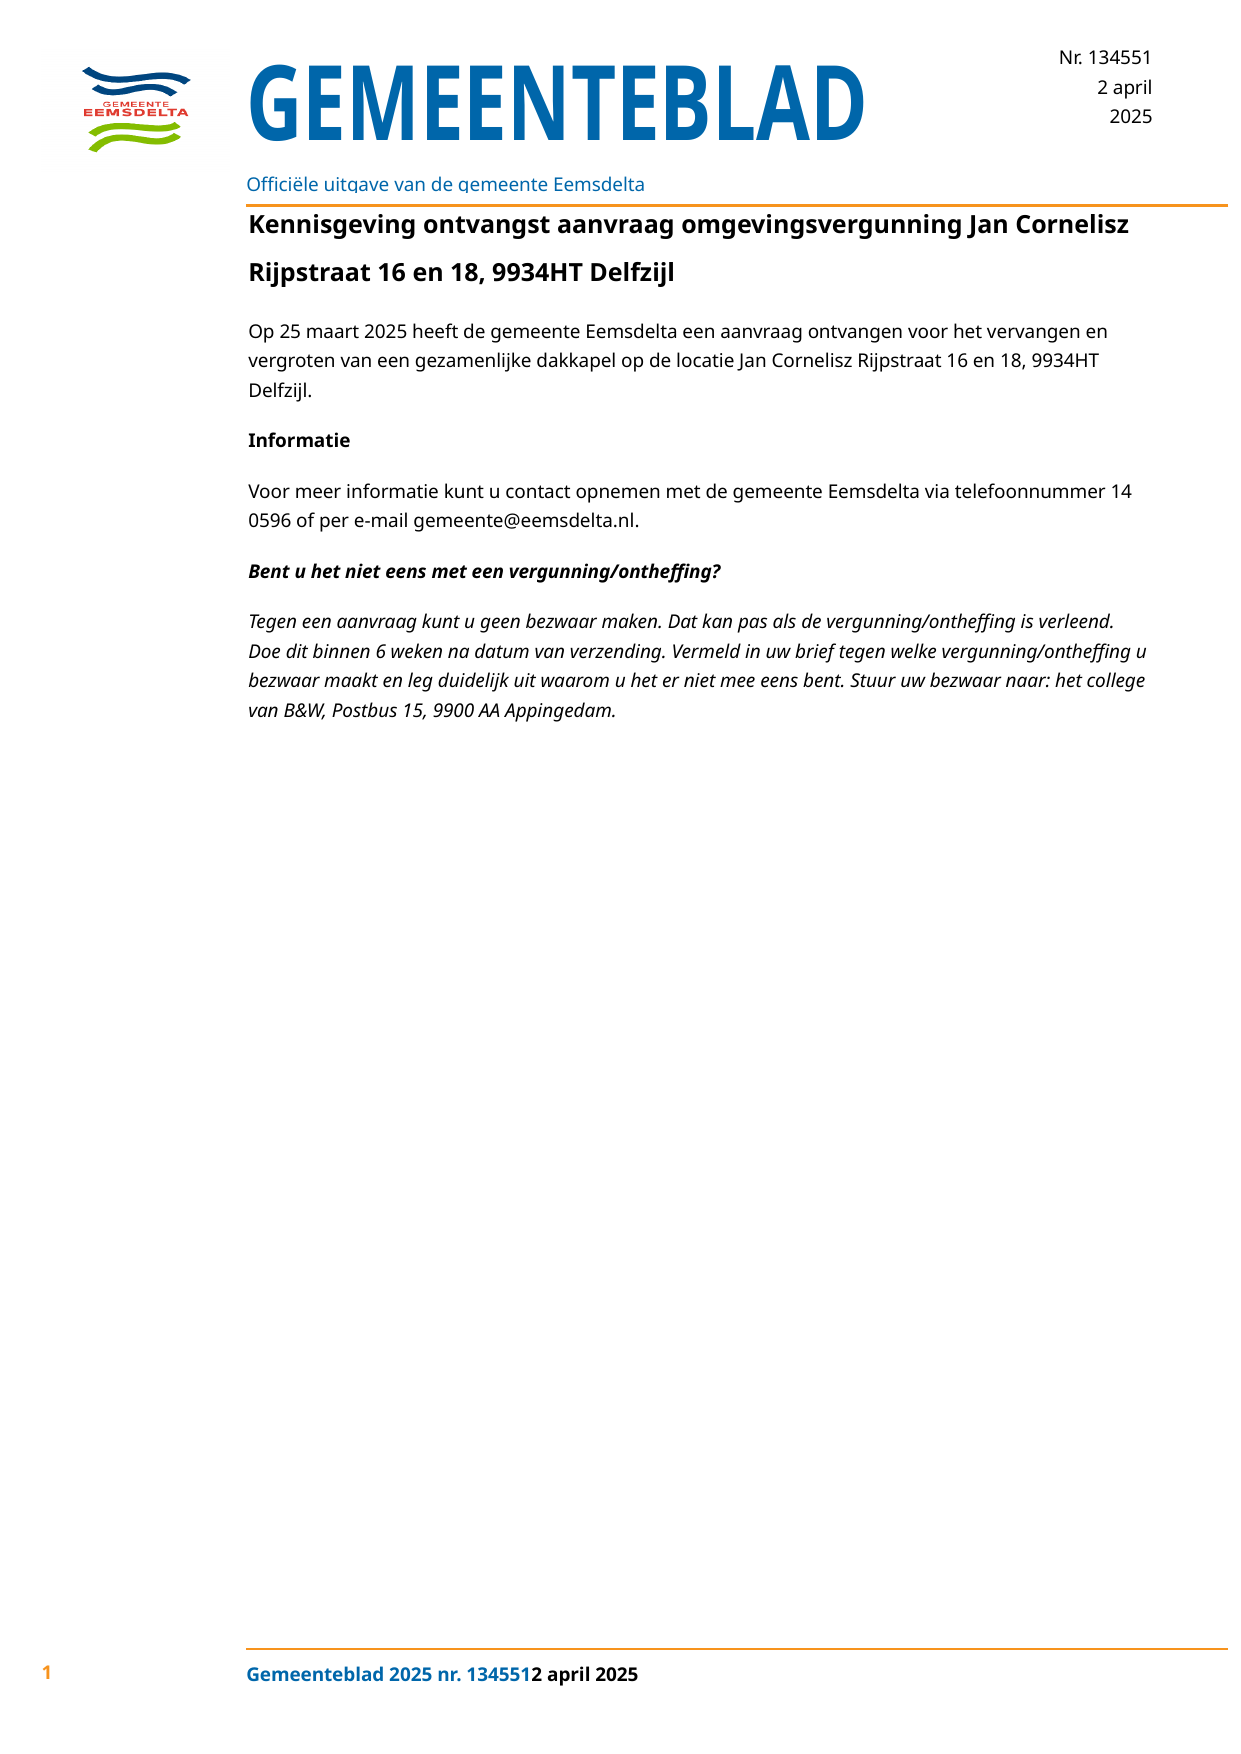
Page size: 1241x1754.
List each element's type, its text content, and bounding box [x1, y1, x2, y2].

text Kennisgeving ontvangst aanvraag omgevingsvergunning Jan Cornelisz Rijpstraat 16 en 18, 9934HT Delfzijl [248, 207, 1152, 288]
text Tegen een aanvraag kunt u geen bezwaar maken. Dat kan pas als de vergunning/ontheffing is verleend. Doe dit binnen 6 weken na datum van verzending. Vermeld in uw brief tegen welke vergunning/ontheffing u bezwaar maakt en leg duidelijk uit waarom u het er niet mee eens bent. Stuur uw bezwaar naar: het college van B&W, Postbus 15, 9900 AA Appingedam. [248, 608, 1152, 723]
text Informatie [248, 427, 1152, 453]
picture [41, 47, 231, 172]
text Bent u het niet eens met een vergunning/ontheffing? [248, 558, 1152, 584]
text Voor meer informatie kunt u contact opnemen met de gemeente Eemsdelta via telefoonnummer 14 0596 of per e-mail gemeente@eemsdelta.nl. [248, 478, 1152, 533]
text Op 25 maart 2025 heeft de gemeente Eemsdelta een aanvraag ontvangen voor het vervangen en vergroten van een gezamenlijke dakkapel op de locatie Jan Cornelisz Rijpstraat 16 en 18, 9934HT Delfzijl. [248, 318, 1152, 403]
